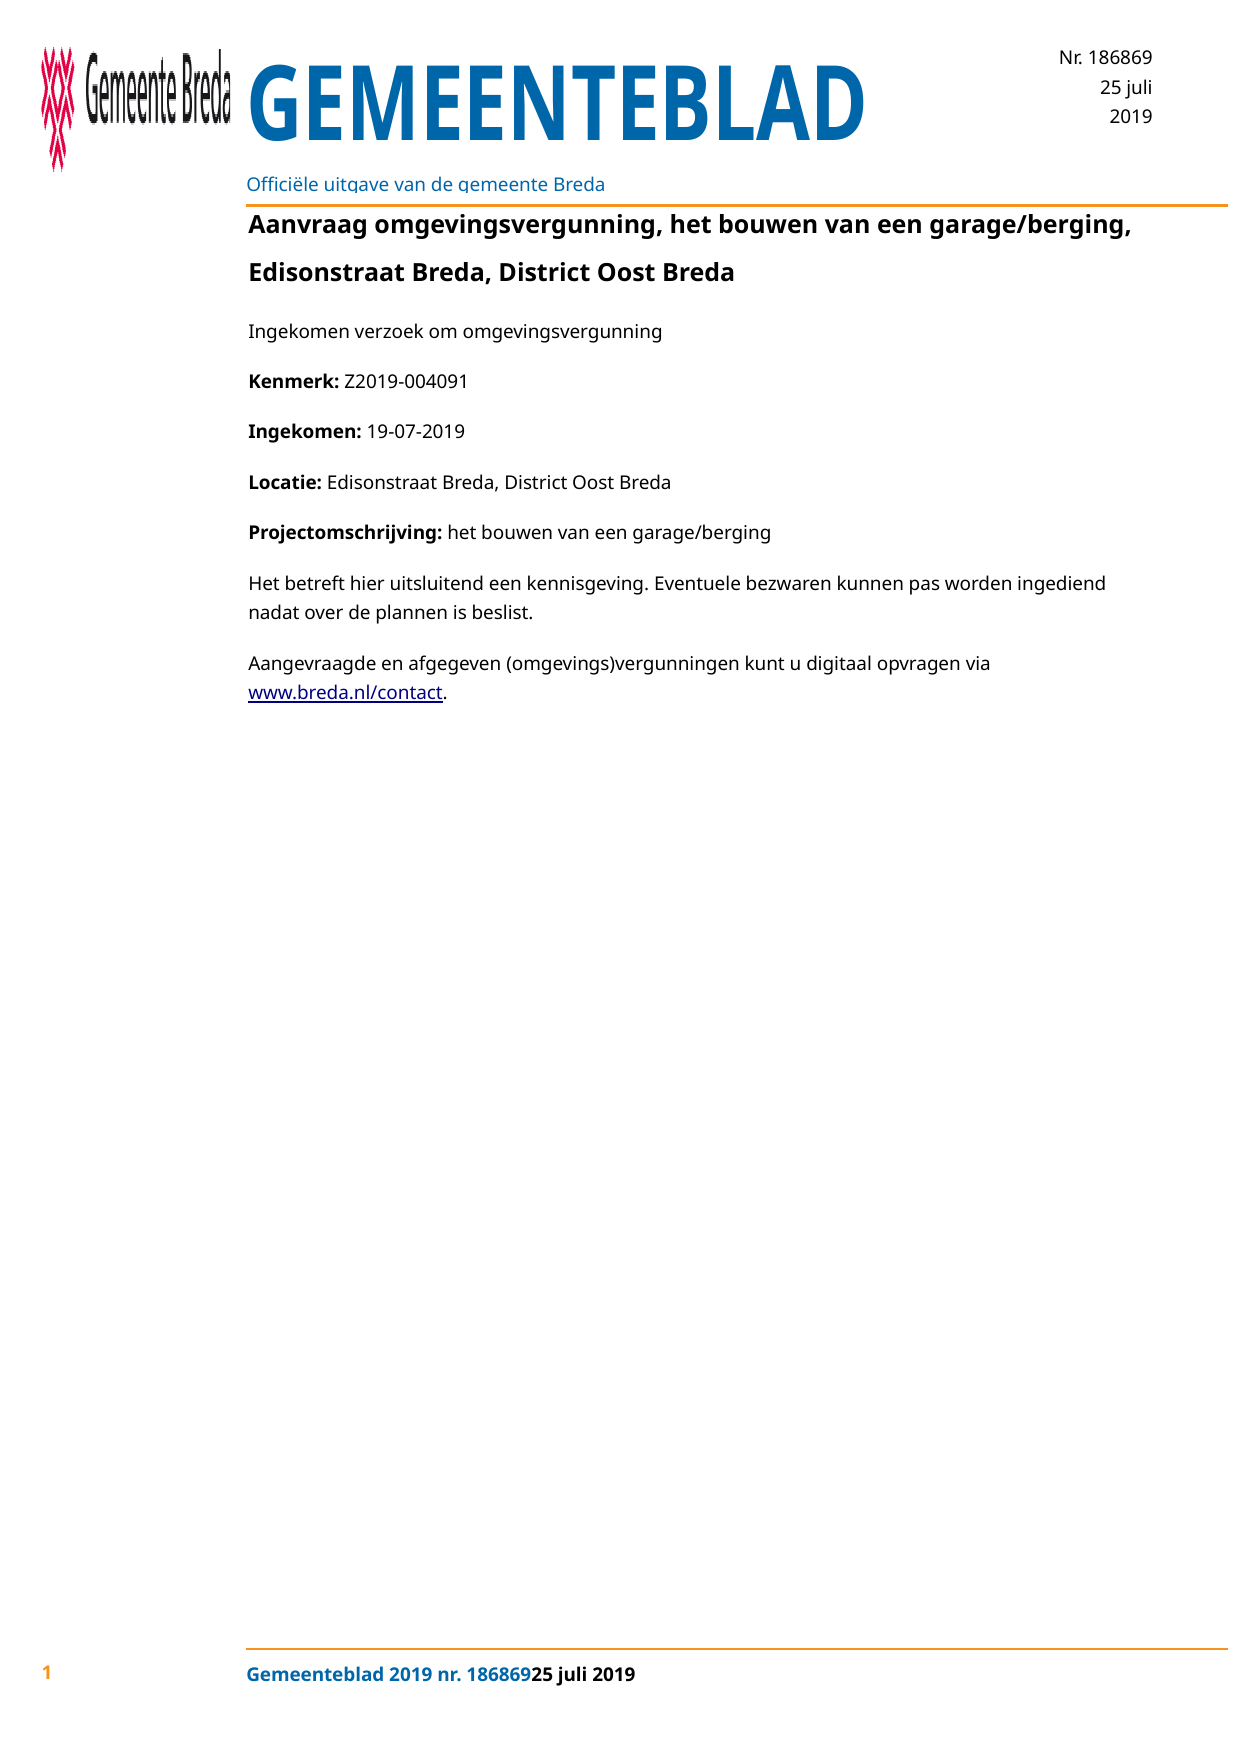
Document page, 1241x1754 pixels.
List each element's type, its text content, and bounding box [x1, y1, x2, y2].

text Projectomschrijving: het bouwen van een garage/berging [248, 519, 1152, 545]
text Locatie: Edisonstraat Breda, District Oost Breda [248, 469, 1152, 495]
text Aangevraagde en afgegeven (omgevings)vergunningen kunt u digitaal opvragen via www.breda.nl/contact. [248, 650, 1152, 705]
text Ingekomen verzoek om omgevingsvergunning [248, 318, 1152, 344]
picture [41, 47, 231, 172]
text Aanvraag omgevingsvergunning, het bouwen van een garage/berging, Edisonstraat Breda, District Oost Breda [248, 207, 1152, 288]
text Het betreft hier uitsluitend een kennisgeving. Eventuele bezwaren kunnen pas worden ingediend nadat over de plannen is beslist. [248, 570, 1152, 625]
text Ingekomen: 19-07-2019 [248, 419, 1152, 444]
text Kenmerk: Z2019-004091 [248, 368, 1152, 394]
